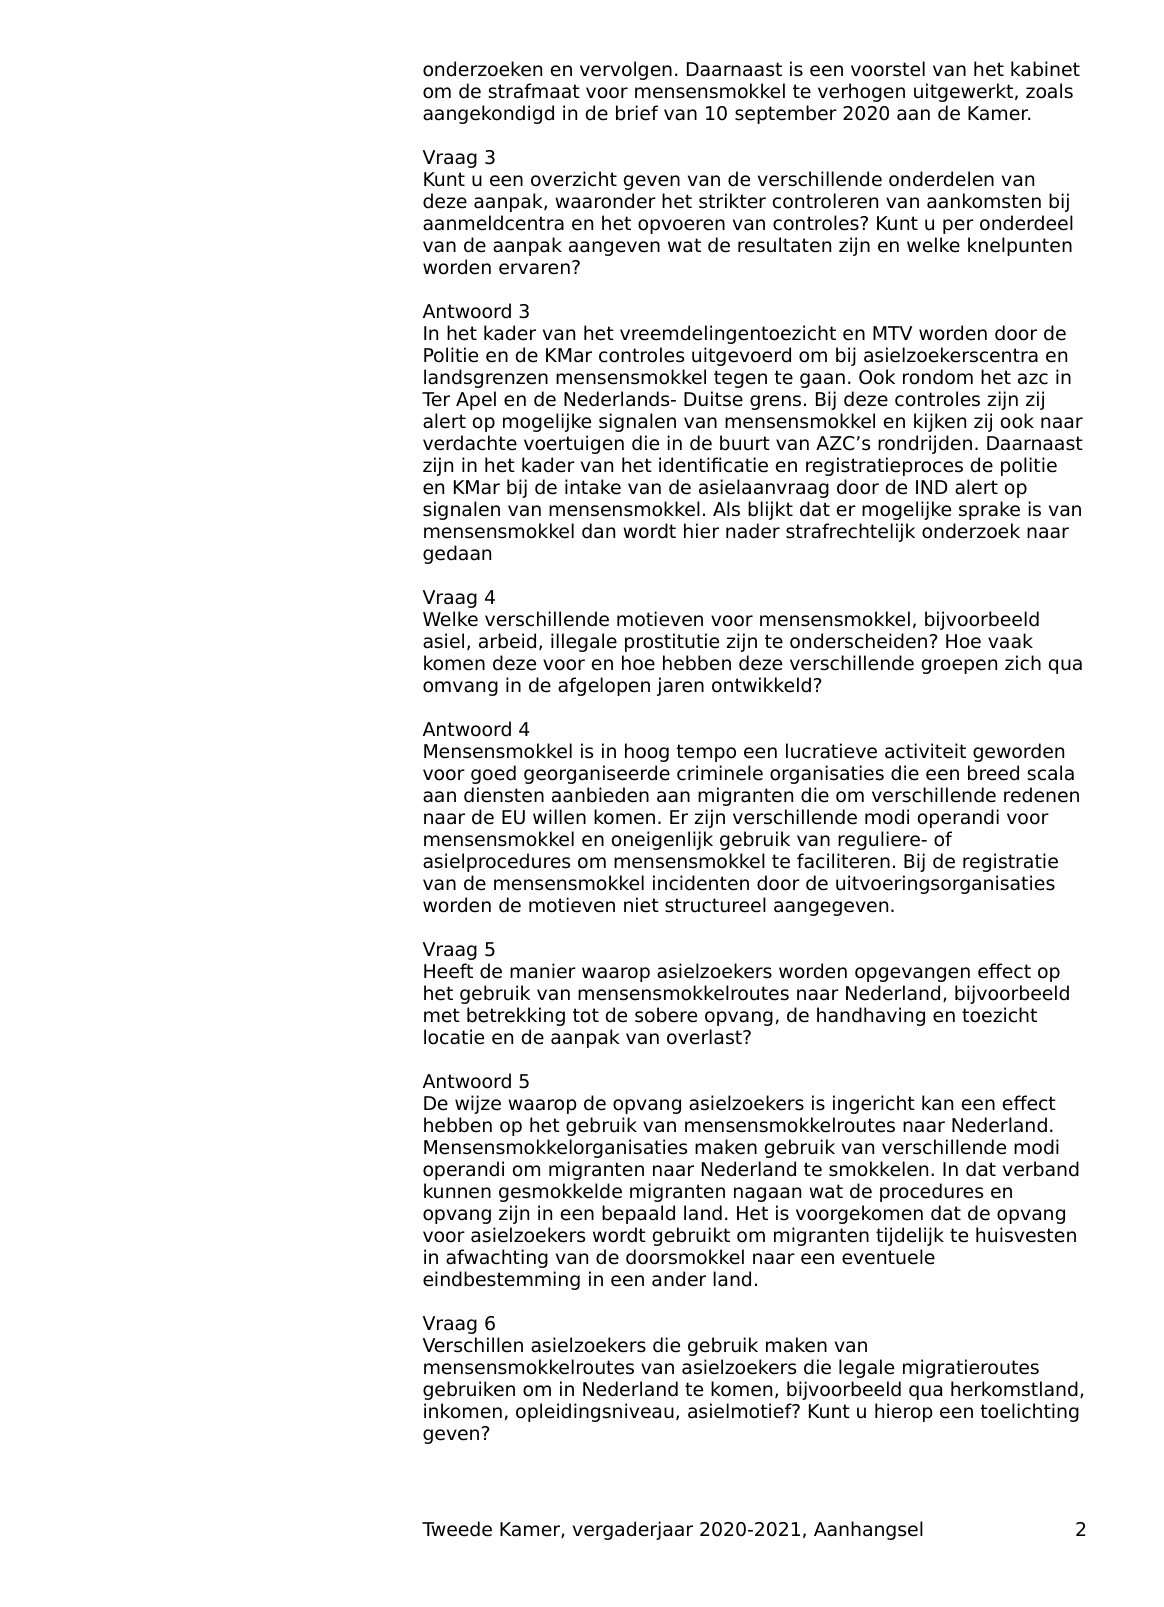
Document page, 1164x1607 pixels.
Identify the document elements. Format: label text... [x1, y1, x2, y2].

text Vraag 5 [422, 939, 1087, 961]
text Antwoord 5 [422, 1071, 1087, 1093]
text Kunt u een overzicht geven van de verschillende onderdelen van deze aanpak, waaronder het strikter controleren van aankomsten bij aanmeldcentra en het opvoeren van controles? Kunt u per onderdeel van de aanpak aangeven wat de resultaten zijn en welke knelpunten worden ervaren? [422, 169, 1087, 279]
text Vraag 3 [422, 147, 1087, 169]
text Antwoord 3 [422, 301, 1087, 323]
text Heeft de manier waarop asielzoekers worden opgevangen effect op het gebruik van mensensmokkelroutes naar Nederland, bijvoorbeeld met betrekking tot de sobere opvang, de handhaving en toezicht locatie en de aanpak van overlast? [422, 961, 1087, 1049]
text onderzoeken en vervolgen. Daarnaast is een voorstel van het kabinet om de strafmaat voor mensensmokkel te verhogen uitgewerkt, zoals aangekondigd in de brief van 10 september 2020 aan de Kamer. [422, 59, 1087, 125]
text In het kader van het vreemdelingentoezicht en MTV worden door de Politie en de KMar controles uitgevoerd om bij asielzoekerscentra en landsgrenzen mensensmokkel tegen te gaan. Ook rondom het azc in Ter Apel en de Nederlands- Duitse grens. Bij deze controles zijn zij alert op mogelijke signalen van mensensmokkel en kijken zij ook naar verdachte voertuigen die in de buurt van AZC’s rondrijden. Daarnaast zijn in het kader van het identificatie en registratieproces de politie en KMar bij de intake van de asielaanvraag door de IND alert op signalen van mensensmokkel. Als blijkt dat er mogelijke sprake is van mensensmokkel dan wordt hier nader strafrechtelijk onderzoek naar gedaan [422, 323, 1087, 565]
text Welke verschillende motieven voor mensensmokkel, bijvoorbeeld asiel, arbeid, illegale prostitutie zijn te onderscheiden? Hoe vaak komen deze voor en hoe hebben deze verschillende groepen zich qua omvang in de afgelopen jaren ontwikkeld? [422, 609, 1087, 697]
text Verschillen asielzoekers die gebruik maken van mensensmokkelroutes van asielzoekers die legale migratieroutes gebruiken om in Nederland te komen, bijvoorbeeld qua herkomstland, inkomen, opleidingsniveau, asielmotief? Kunt u hierop een toelichting geven? [422, 1335, 1087, 1445]
text Antwoord 4 [422, 719, 1087, 741]
text De wijze waarop de opvang asielzoekers is ingericht kan een effect hebben op het gebruik van mensensmokkelroutes naar Nederland. Mensensmokkelorganisaties maken gebruik van verschillende modi operandi om migranten naar Nederland te smokkelen. In dat verband kunnen gesmokkelde migranten nagaan wat de procedures en opvang zijn in een bepaald land. Het is voorgekomen dat de opvang voor asielzoekers wordt gebruikt om migranten tijdelijk te huisvesten in afwachting van de doorsmokkel naar een eventuele eindbestemming in een ander land. [422, 1093, 1087, 1291]
text Mensensmokkel is in hoog tempo een lucratieve activiteit geworden voor goed georganiseerde criminele organisaties die een breed scala aan diensten aanbieden aan migranten die om verschillende redenen naar de EU willen komen. Er zijn verschillende modi operandi voor mensensmokkel en oneigenlijk gebruik van reguliere- of asielprocedures om mensensmokkel te faciliteren. Bij de registratie van de mensensmokkel incidenten door de uitvoeringsorganisaties worden de motieven niet structureel aangegeven. [422, 741, 1087, 917]
text Vraag 4 [422, 587, 1087, 609]
text Vraag 6 [422, 1313, 1087, 1335]
